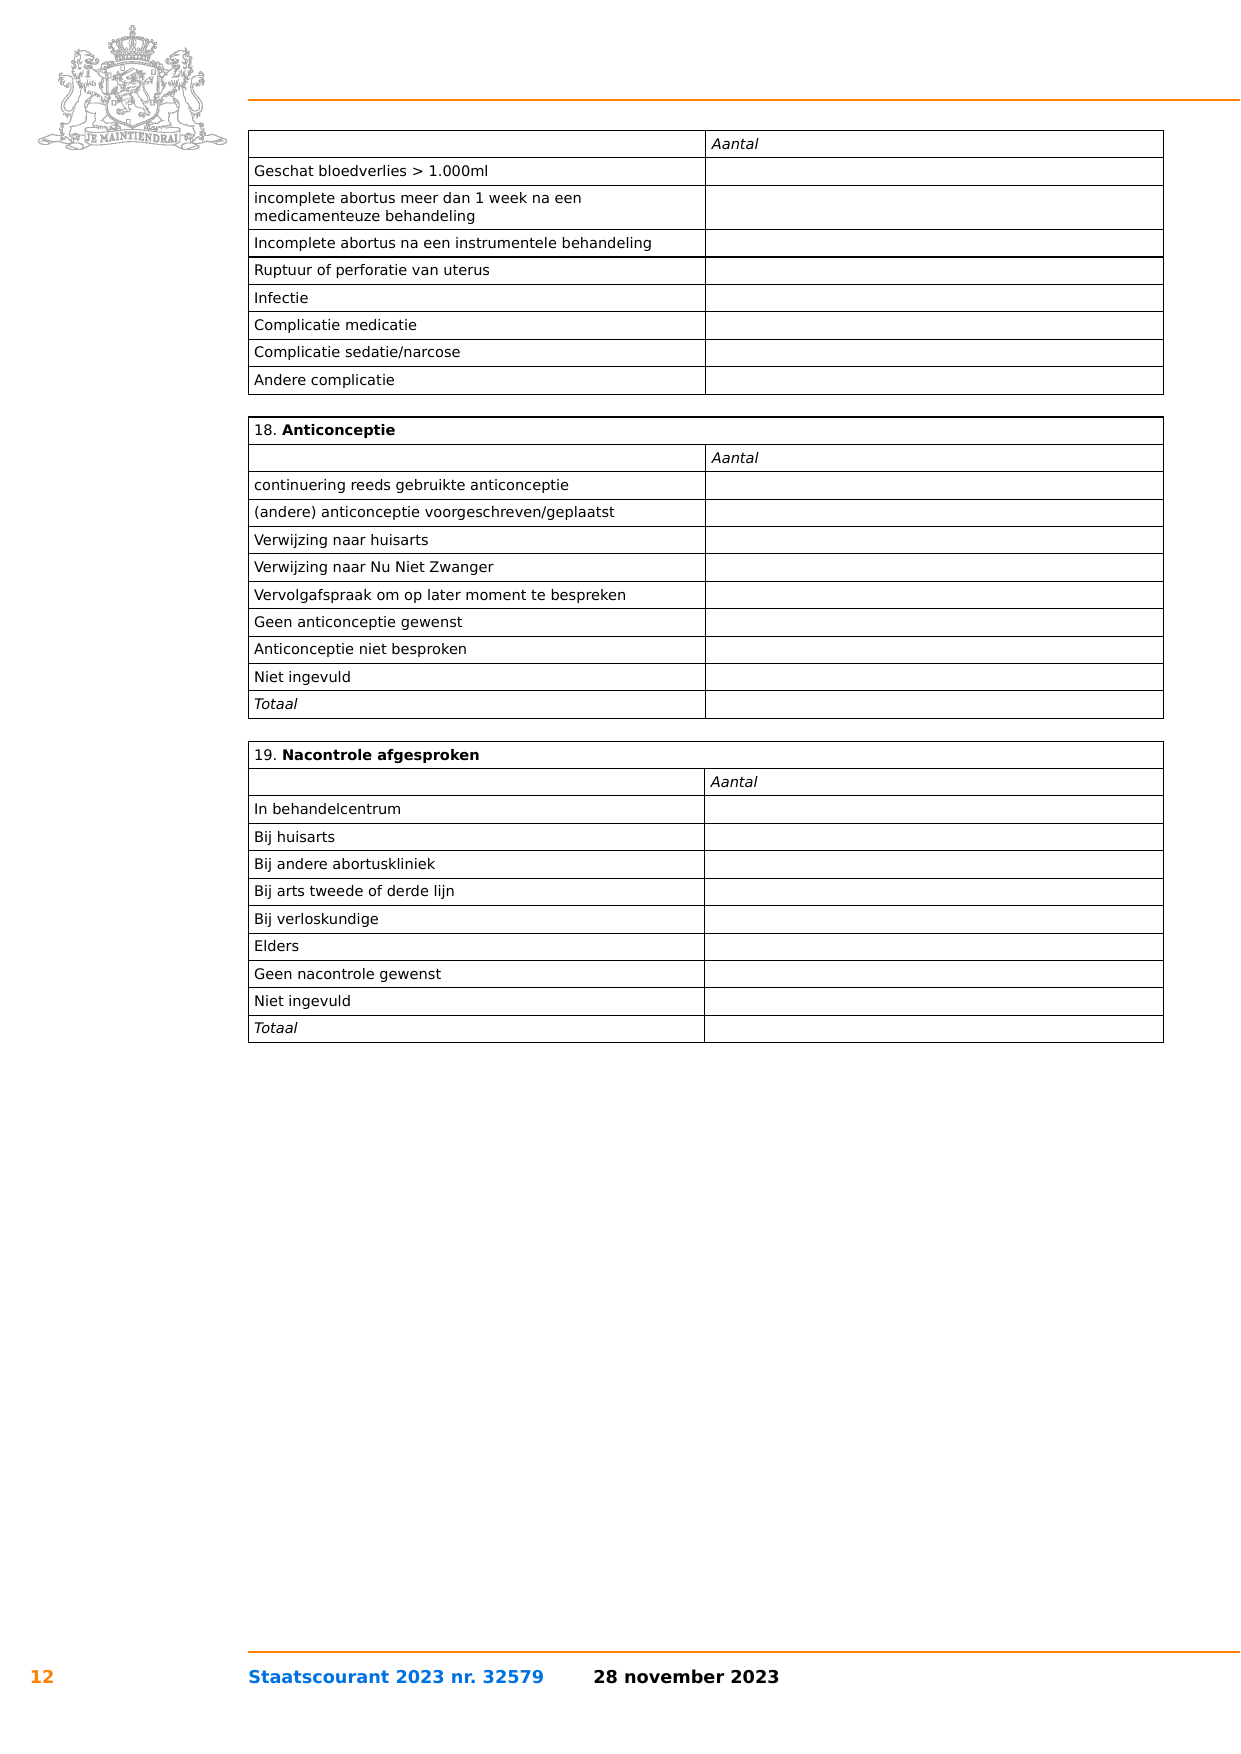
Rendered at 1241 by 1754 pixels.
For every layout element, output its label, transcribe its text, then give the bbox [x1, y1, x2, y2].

table_cell [706, 609, 1163, 636]
table_cell [249, 769, 704, 795]
table_cell Bij huisarts [249, 824, 704, 850]
picture [38, 25, 227, 150]
table_cell Complicatie sedatie/narcose [249, 340, 705, 366]
table_cell [706, 637, 1163, 663]
table_cell Andere complicatie [249, 367, 705, 393]
table_cell [705, 961, 1163, 987]
table_cell continuering reeds gebruikte anticonceptie [249, 472, 705, 498]
table_cell [705, 988, 1163, 1014]
table_cell incomplete abortus meer dan 1 week na een medicamenteuze behandeling [249, 186, 705, 229]
table_cell Complicatie medicatie [249, 312, 705, 339]
table_cell Incomplete abortus na een instrumentele behandeling [249, 230, 705, 256]
table_header 19. Nacontrole afgesproken [249, 742, 1163, 768]
table_header 18. Anticonceptie [249, 418, 1163, 444]
table_cell [706, 285, 1163, 311]
table_cell [706, 582, 1163, 608]
table_cell [706, 258, 1163, 284]
table_cell [706, 554, 1163, 581]
table_cell Anticonceptie niet besproken [249, 637, 705, 663]
table_cell [706, 186, 1163, 229]
table_cell Geen nacontrole gewenst [249, 961, 704, 987]
table_cell [706, 367, 1163, 393]
table_cell [249, 445, 705, 471]
table_cell [706, 158, 1163, 185]
table_cell Verwijzing naar Nu Niet Zwanger [249, 554, 705, 581]
table_cell [705, 879, 1163, 905]
table_cell Elders [249, 934, 704, 960]
table_cell Totaal [249, 691, 705, 718]
table_cell [705, 934, 1163, 960]
table_cell In behandelcentrum [249, 796, 704, 823]
table_cell Bij arts tweede of derde lijn [249, 879, 704, 905]
table_cell [706, 472, 1163, 498]
table_cell [706, 500, 1163, 526]
table_cell [706, 340, 1163, 366]
table_cell (andere) anticonceptie voorgeschreven/geplaatst [249, 500, 705, 526]
table_cell Bij verloskundige [249, 906, 704, 932]
table_cell [705, 851, 1163, 878]
table_cell Geen anticonceptie gewenst [249, 609, 705, 636]
table_cell Vervolgafspraak om op later moment te bespreken [249, 582, 705, 608]
table_cell Aantal [706, 445, 1163, 471]
table_cell Geschat bloedverlies > 1.000ml [249, 158, 705, 185]
table_cell [706, 312, 1163, 339]
table_cell [706, 527, 1163, 553]
table_cell [706, 691, 1163, 718]
table_cell Verwijzing naar huisarts [249, 527, 705, 553]
table_cell Aantal [705, 769, 1163, 795]
table_cell Aantal [706, 131, 1163, 157]
table_cell [705, 1016, 1163, 1042]
table_cell Totaal [249, 1016, 704, 1042]
table_cell [706, 230, 1163, 256]
table_cell Bij andere abortuskliniek [249, 851, 704, 878]
table_cell Niet ingevuld [249, 988, 704, 1014]
table_cell [249, 131, 705, 157]
table_cell [705, 906, 1163, 932]
table_cell [706, 664, 1163, 690]
table_cell Niet ingevuld [249, 664, 705, 690]
table_cell [705, 796, 1163, 823]
table_cell Infectie [249, 285, 705, 311]
table_cell [705, 824, 1163, 850]
table_cell Ruptuur of perforatie van uterus [249, 258, 705, 284]
